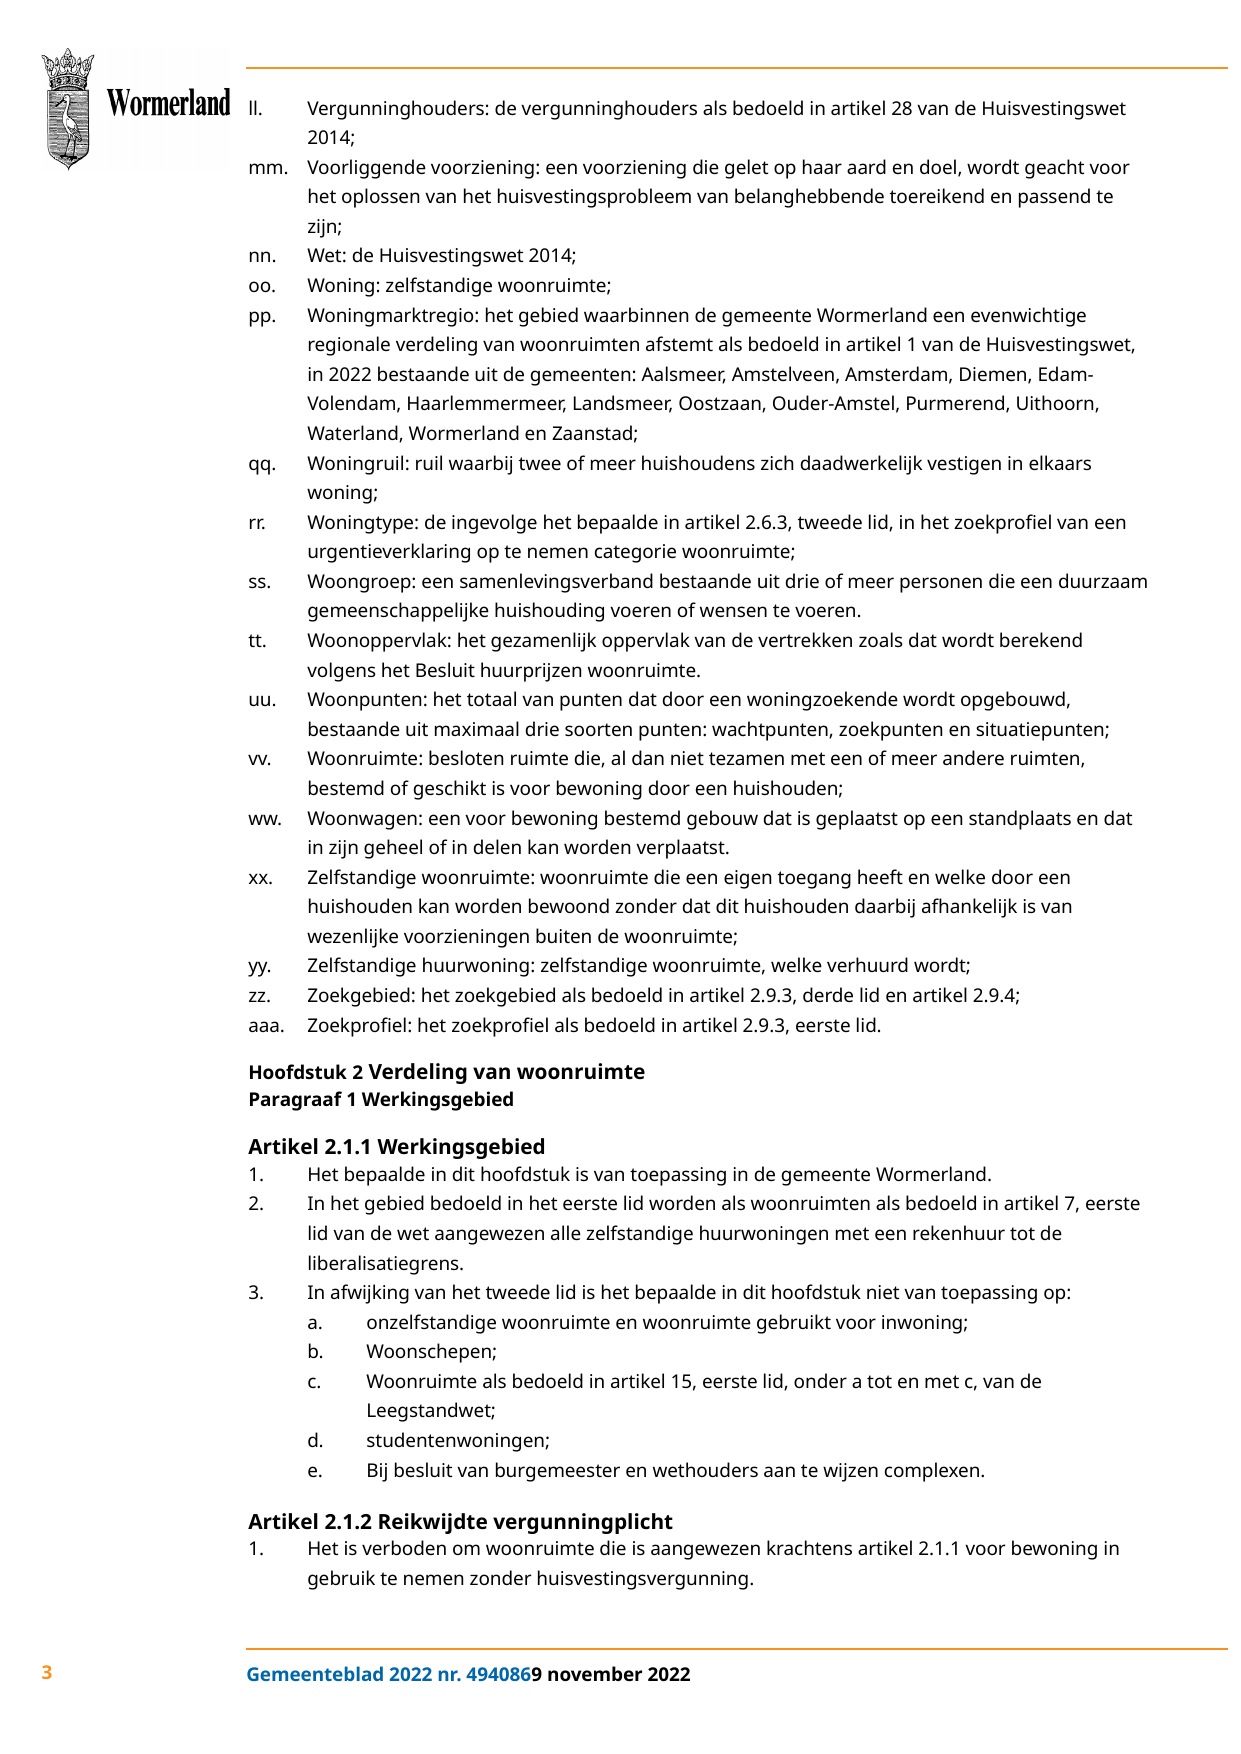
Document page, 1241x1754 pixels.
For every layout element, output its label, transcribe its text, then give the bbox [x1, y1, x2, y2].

text Paragraaf 1 Werkingsgebied [248, 1086, 1152, 1112]
list Woningruil: ruil waarbij twee of meer huishoudens zich daadwerkelijk vestigen in elkaars woning; [248, 450, 1152, 505]
list onzelfstandige woonruimte en woonruimte gebruikt voor inwoning; [307, 1309, 1152, 1334]
list Bij besluit van burgemeester en wethouders aan te wijzen complexen. [307, 1457, 1152, 1482]
list Woongroep: een samenlevingsverband bestaande uit drie of meer personen die een duurzaam gemeenschappelijke huishouding voeren of wensen te voeren. [248, 568, 1152, 623]
list Het bepaalde in dit hoofdstuk is van toepassing in de gemeente Wormerland. [248, 1161, 1152, 1187]
list Woonoppervlak: het gezamenlijk oppervlak van de vertrekken zoals dat wordt berekend volgens het Besluit huurprijzen woonruimte. [248, 627, 1152, 683]
picture [41, 47, 231, 172]
list Vergunninghouders: de vergunninghouders als bedoeld in artikel 28 van de Huisvestingswet 2014; [248, 95, 1152, 150]
text Artikel 2.1.1 Werkingsgebied [248, 1132, 1152, 1161]
list Zoekgebied: het zoekgebied als bedoeld in artikel 2.9.3, derde lid en artikel 2.9.4; [248, 982, 1152, 1008]
list Woonwagen: een voor bewoning bestemd gebouw dat is geplaatst op een standplaats en dat in zijn geheel of in delen kan worden verplaatst. [248, 805, 1152, 860]
list Zelfstandige woonruimte: woonruimte die een eigen toegang heeft en welke door een huishouden kan worden bewoond zonder dat dit huishouden daarbij afhankelijk is van wezenlijke voorzieningen buiten de woonruimte; [248, 864, 1152, 949]
list Het is verboden om woonruimte die is aangewezen krachtens artikel 2.1.1 voor bewoning in gebruik te nemen zonder huisvestingsvergunning. [248, 1536, 1152, 1591]
list Woonpunten: het totaal van punten dat door een woningzoekende wordt opgebouwd, bestaande uit maximaal drie soorten punten: wachtpunten, zoekpunten en situatiepunten; [248, 686, 1152, 742]
list Wet: de Huisvestingswet 2014; [248, 243, 1152, 268]
list Woningtype: de ingevolge het bepaalde in artikel 2.6.3, tweede lid, in het zoekprofiel van een urgentieverklaring op te nemen categorie woonruimte; [248, 509, 1152, 564]
list Zoekprofiel: het zoekprofiel als bedoeld in artikel 2.9.3, eerste lid. [248, 1012, 1152, 1038]
text Artikel 2.1.2 Reikwijdte vergunningplicht [248, 1507, 1152, 1536]
list studentenwoningen; [307, 1427, 1152, 1453]
text Hoofdstuk 2 Verdeling van woonruimte [248, 1057, 1152, 1086]
list Woningmarktregio: het gebied waarbinnen de gemeente Wormerland een evenwichtige regionale verdeling van woonruimten afstemt als bedoeld in artikel 1 van de Huisvestingswet, in 2022 bestaande uit de gemeenten: Aalsmeer, Amstelveen, Amsterdam, Diemen, Edam-Volendam, Haarlemmermeer, Landsmeer, Oostzaan, Ouder-Amstel, Purmerend, Uithoorn, Waterland, Wormerland en Zaanstad; [248, 302, 1152, 446]
list Woning: zelfstandige woonruimte; [248, 272, 1152, 298]
list In afwijking van het tweede lid is het bepaalde in dit hoofdstuk niet van toepassing op: [248, 1279, 1152, 1305]
list Woonschepen; [307, 1338, 1152, 1364]
list Woonruimte: besloten ruimte die, al dan niet tezamen met een of meer andere ruimten, bestemd of geschikt is voor bewoning door een huishouden; [248, 746, 1152, 801]
list In het gebied bedoeld in het eerste lid worden als woonruimten als bedoeld in artikel 7, eerste lid van de wet aangewezen alle zelfstandige huurwoningen met een rekenhuur tot de liberalisatiegrens. [248, 1191, 1152, 1275]
list Woonruimte als bedoeld in artikel 15, eerste lid, onder a tot en met c, van de Leegstandwet; [307, 1368, 1152, 1423]
list Voorliggende voorziening: een voorziening die gelet op haar aard en doel, wordt geacht voor het oplossen van het huisvestingsprobleem van belanghebbende toereikend en passend te zijn; [248, 154, 1152, 239]
list Zelfstandige huurwoning: zelfstandige woonruimte, welke verhuurd wordt; [248, 953, 1152, 978]
